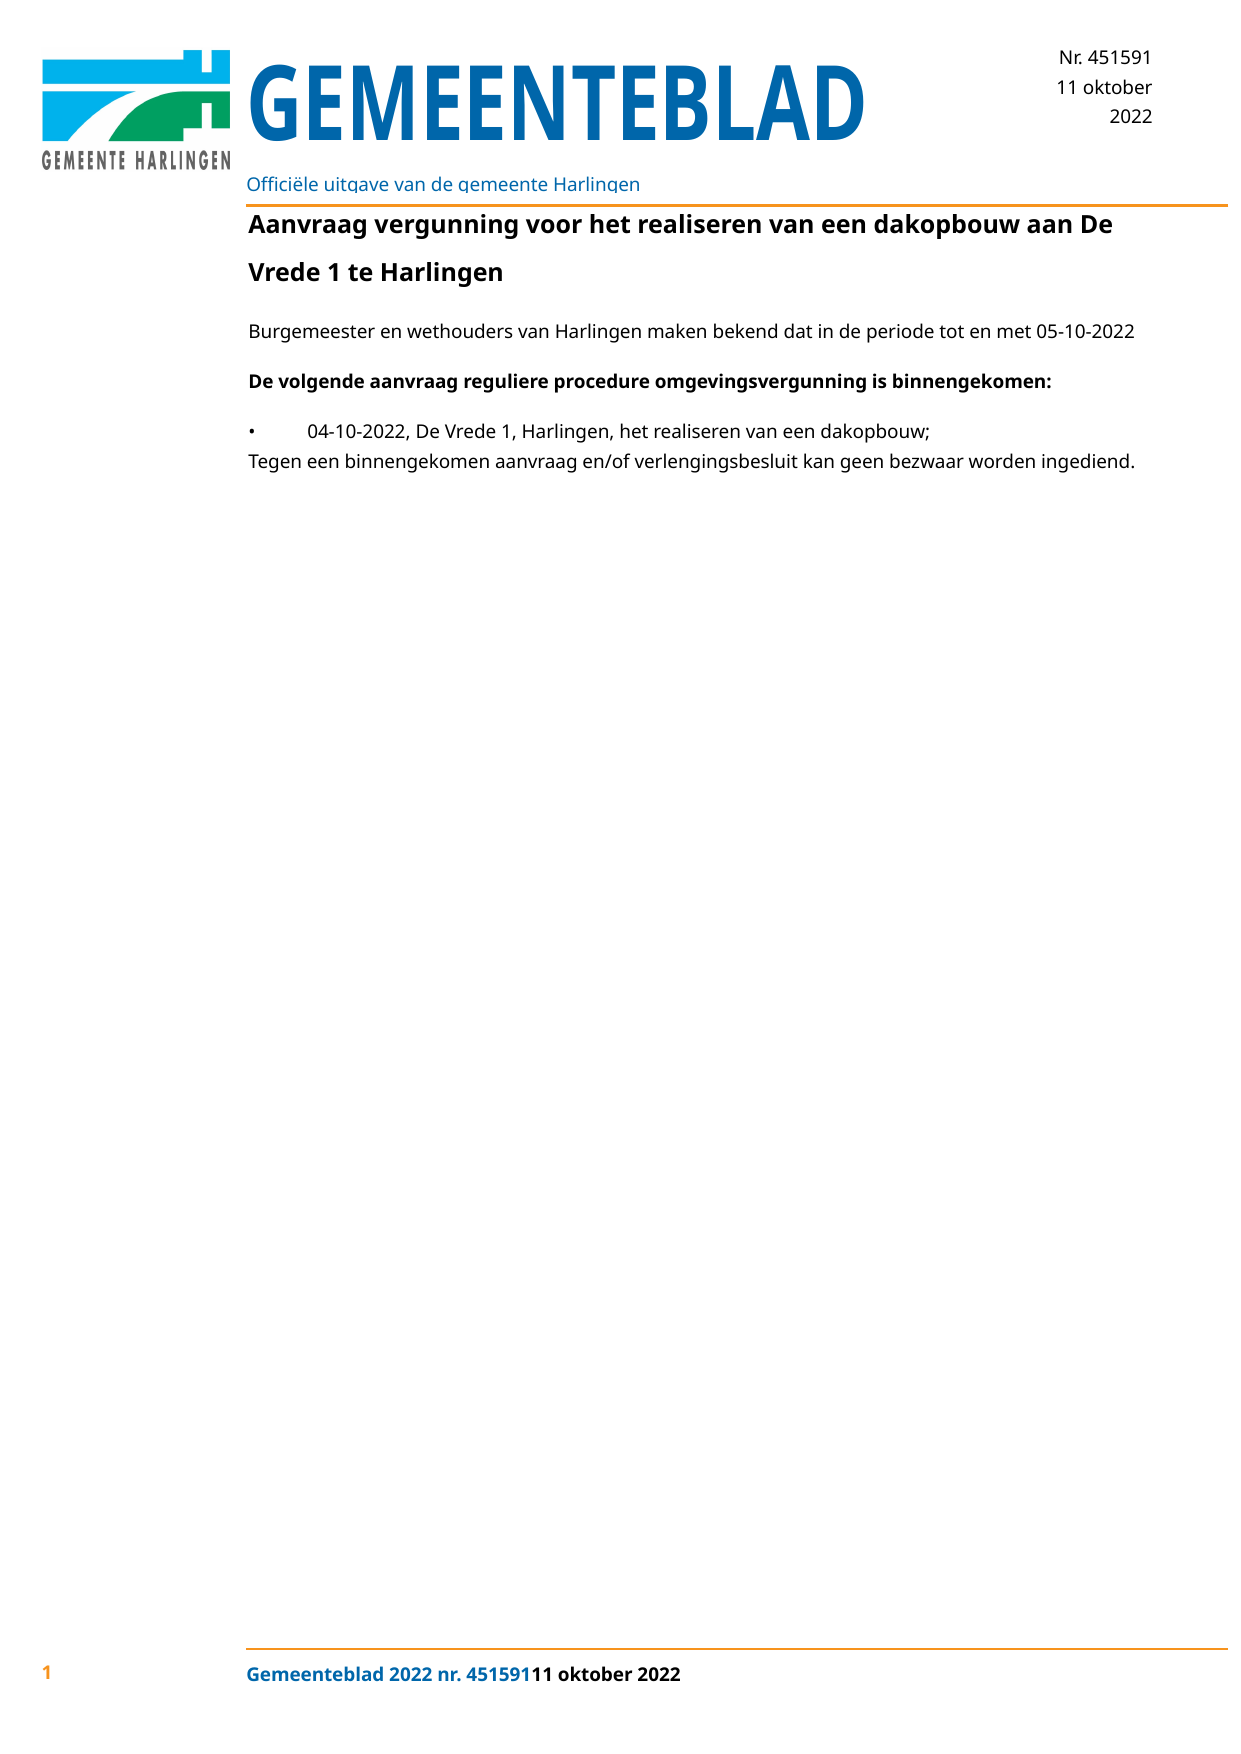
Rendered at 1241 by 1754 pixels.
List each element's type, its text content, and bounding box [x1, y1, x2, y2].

text Tegen een binnengekomen aanvraag en/of verlengingsbesluit kan geen bezwaar worden ingediend. [248, 448, 1152, 474]
picture [41, 47, 231, 172]
text De volgende aanvraag reguliere procedure omgevingsvergunning is binnengekomen: [248, 368, 1152, 394]
text Aanvraag vergunning voor het realiseren van een dakopbouw aan De Vrede 1 te Harlingen [248, 207, 1152, 288]
text Burgemeester en wethouders van Harlingen maken bekend dat in de periode tot en met 05-10-2022 [248, 318, 1152, 344]
list 04-10-2022, De Vrede 1, Harlingen, het realiseren van een dakopbouw; [248, 419, 1152, 444]
